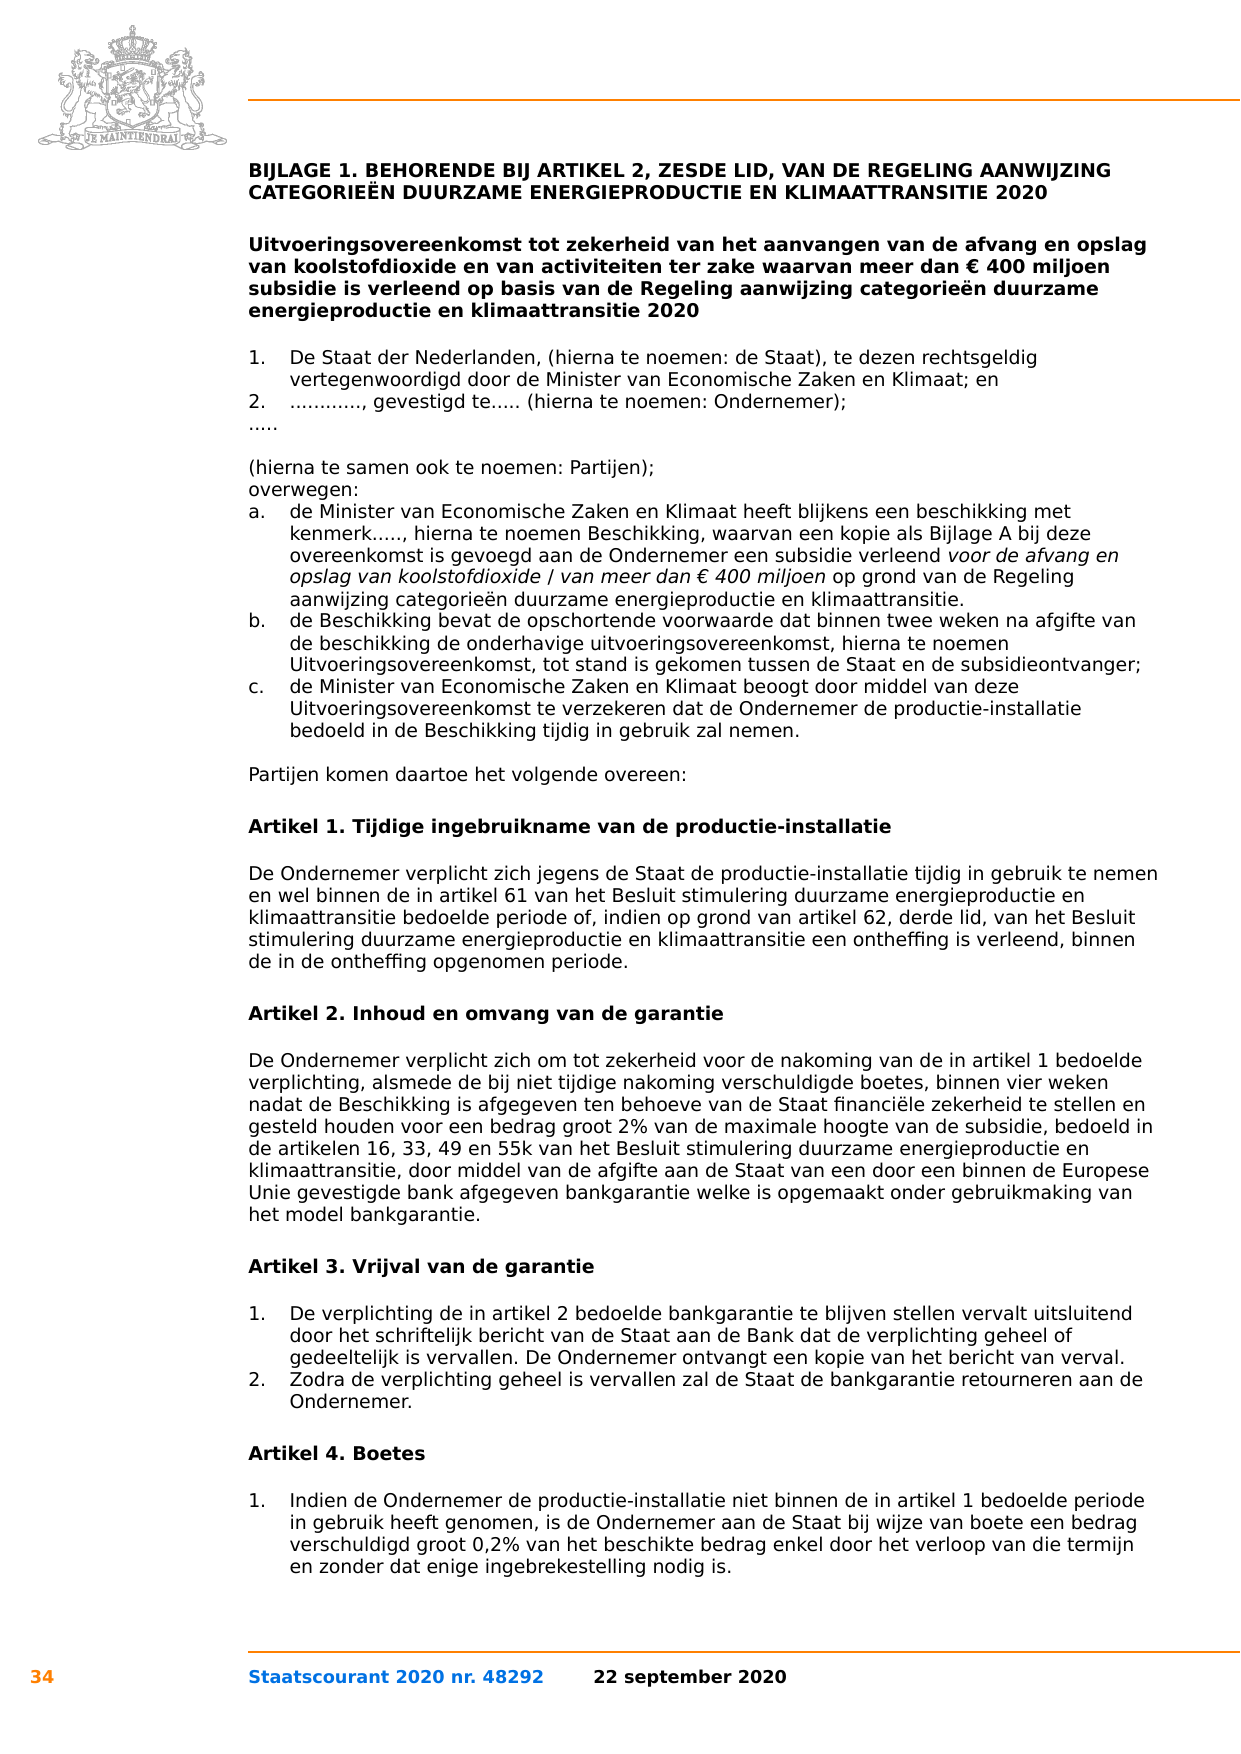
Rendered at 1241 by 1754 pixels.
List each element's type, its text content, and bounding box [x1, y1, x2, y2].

text c. de Minister van Economische Zaken en Klimaat beoogt door middel van deze Uitvoeringsovereenkomst te verzekeren dat de Ondernemer de productie-installatie bedoeld in de Beschikking tijdig in gebruik zal nemen. [248, 676, 1163, 742]
subtitle Artikel 2. Inhoud en omvang van de garantie [248, 1003, 1163, 1025]
subtitle Uitvoeringsovereenkomst tot zekerheid van het aanvangen van de afvang en opslag van koolstofdioxide en van activiteiten ter zake waarvan meer dan € 400 miljoen subsidie is verleend op basis van de Regeling aanwijzing categorieën duurzame energieproductie en klimaattransitie 2020 [248, 234, 1163, 322]
subtitle Artikel 3. Vrijval van de garantie [248, 1256, 1163, 1278]
text 2. Zodra de verplichting geheel is vervallen zal de Staat de bankgarantie retourneren aan de Ondernemer. [248, 1369, 1163, 1413]
subtitle Artikel 4. Boetes [248, 1443, 1163, 1465]
text De Ondernemer verplicht zich om tot zekerheid voor de nakoming van de in artikel 1 bedoelde verplichting, alsmede de bij niet tijdige nakoming verschuldigde boetes, binnen vier weken nadat de Beschikking is afgegeven ten behoeve van de Staat financiële zekerheid te stellen en gesteld houden voor een bedrag groot 2% van de maximale hoogte van de subsidie, bedoeld in de artikelen 16, 33, 49 en 55k van het Besluit stimulering duurzame energieproductie en klimaattransitie, door middel van de afgifte aan de Staat van een door een binnen de Europese Unie gevestigde bank afgegeven bankgarantie welke is opgemaakt onder gebruikmaking van het model bankgarantie. [248, 1050, 1163, 1226]
text 1. De verplichting de in artikel 2 bedoelde bankgarantie te blijven stellen vervalt uitsluitend door het schriftelijk bericht van de Staat aan de Bank dat de verplichting geheel of gedeeltelijk is vervallen. De Ondernemer ontvangt een kopie van het bericht van verval. [248, 1303, 1163, 1369]
text ..... [248, 413, 1163, 435]
text 2. ............, gevestigd te..... (hierna te noemen: Ondernemer); [248, 391, 1163, 413]
subtitle Artikel 1. Tijdige ingebruikname van de productie-installatie [248, 816, 1163, 838]
text a. de Minister van Economische Zaken en Klimaat heeft blijkens een beschikking met kenmerk....., hierna te noemen Beschikking, waarvan een kopie als Bijlage A bij deze overeenkomst is gevoegd aan de Ondernemer een subsidie verleend voor de afvang en opslag van koolstofdioxide / van meer dan € 400 miljoen op grond van de Regeling aanwijzing categorieën duurzame energieproductie en klimaattransitie. [248, 501, 1163, 610]
text 1. Indien de Ondernemer de productie-installatie niet binnen de in artikel 1 bedoelde periode in gebruik heeft genomen, is de Ondernemer aan de Staat bij wijze van boete een bedrag verschuldigd groot 0,2% van het beschikte bedrag enkel door het verloop van die termijn en zonder dat enige ingebrekestelling nodig is. [248, 1490, 1163, 1578]
text 1. De Staat der Nederlanden, (hierna te noemen: de Staat), te dezen rechtsgeldig vertegenwoordigd door de Minister van Economische Zaken en Klimaat; en [248, 347, 1163, 391]
text overwegen: [248, 478, 1163, 501]
picture [38, 25, 227, 150]
text (hierna te samen ook te noemen: Partijen); [248, 457, 1163, 478]
subtitle BIJLAGE 1. BEHORENDE BIJ ARTIKEL 2, ZESDE LID, VAN DE REGELING AANWIJZING CATEGORIEËN DUURZAME ENERGIEPRODUCTIE EN KLIMAATTRANSITIE 2020 [248, 160, 1163, 204]
text De Ondernemer verplicht zich jegens de Staat de productie-installatie tijdig in gebruik te nemen en wel binnen de in artikel 61 van het Besluit stimulering duurzame energieproductie en klimaattransitie bedoelde periode of, indien op grond van artikel 62, derde lid, van het Besluit stimulering duurzame energieproductie en klimaattransitie een ontheffing is verleend, binnen de in de ontheffing opgenomen periode. [248, 863, 1163, 973]
text Partijen komen daartoe het volgende overeen: [248, 764, 1163, 786]
text b. de Beschikking bevat de opschortende voorwaarde dat binnen twee weken na afgifte van de beschikking de onderhavige uitvoeringsovereenkomst, hierna te noemen Uitvoeringsovereenkomst, tot stand is gekomen tussen de Staat en de subsidieontvanger; [248, 610, 1163, 676]
